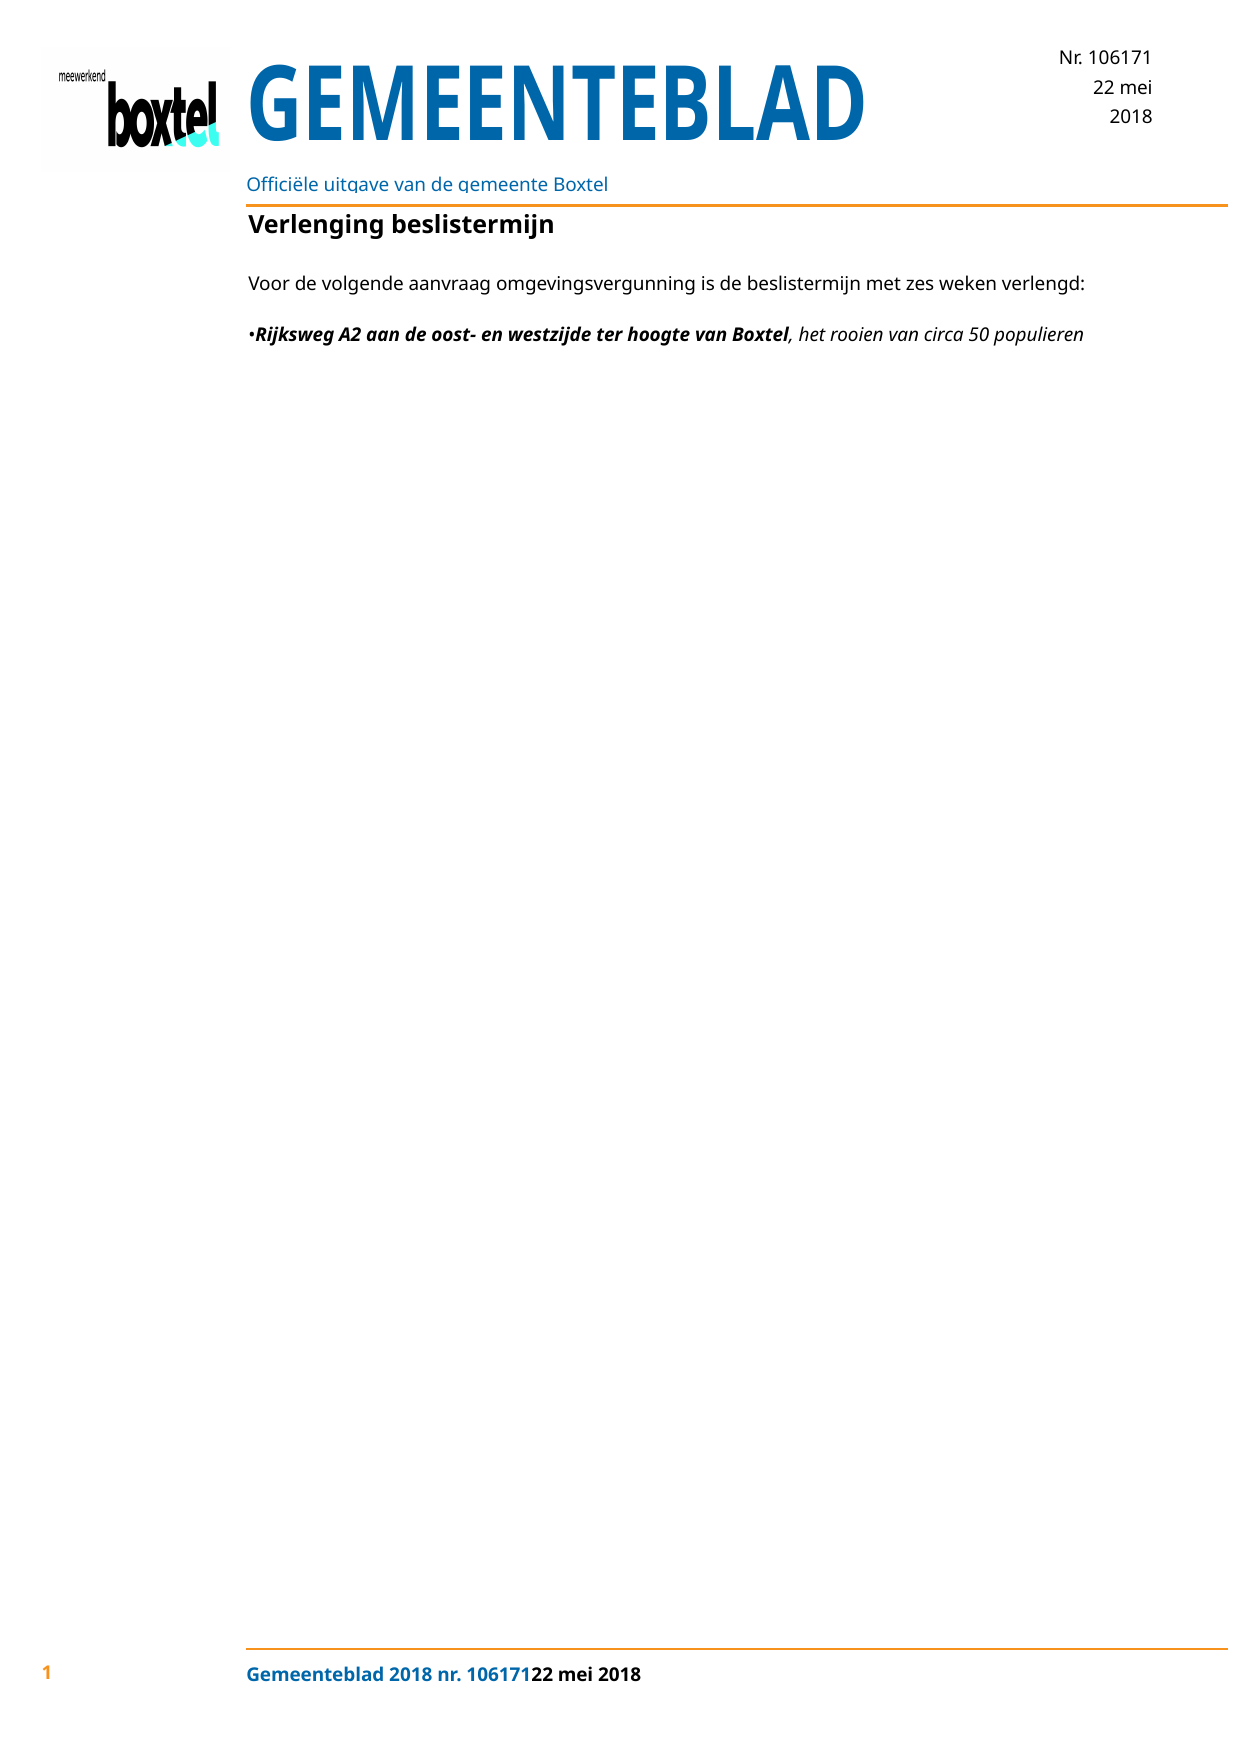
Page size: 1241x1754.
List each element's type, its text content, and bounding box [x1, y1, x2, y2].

picture [41, 47, 231, 172]
text Voor de volgende aanvraag omgevingsvergunning is de beslistermijn met zes weken verlengd: [248, 270, 1152, 296]
text •Rijksweg A2 aan de oost- en westzijde ter hoogte van Boxtel, het rooien van circa 50 populieren [248, 321, 1152, 346]
text Verlenging beslistermijn [248, 207, 1152, 241]
